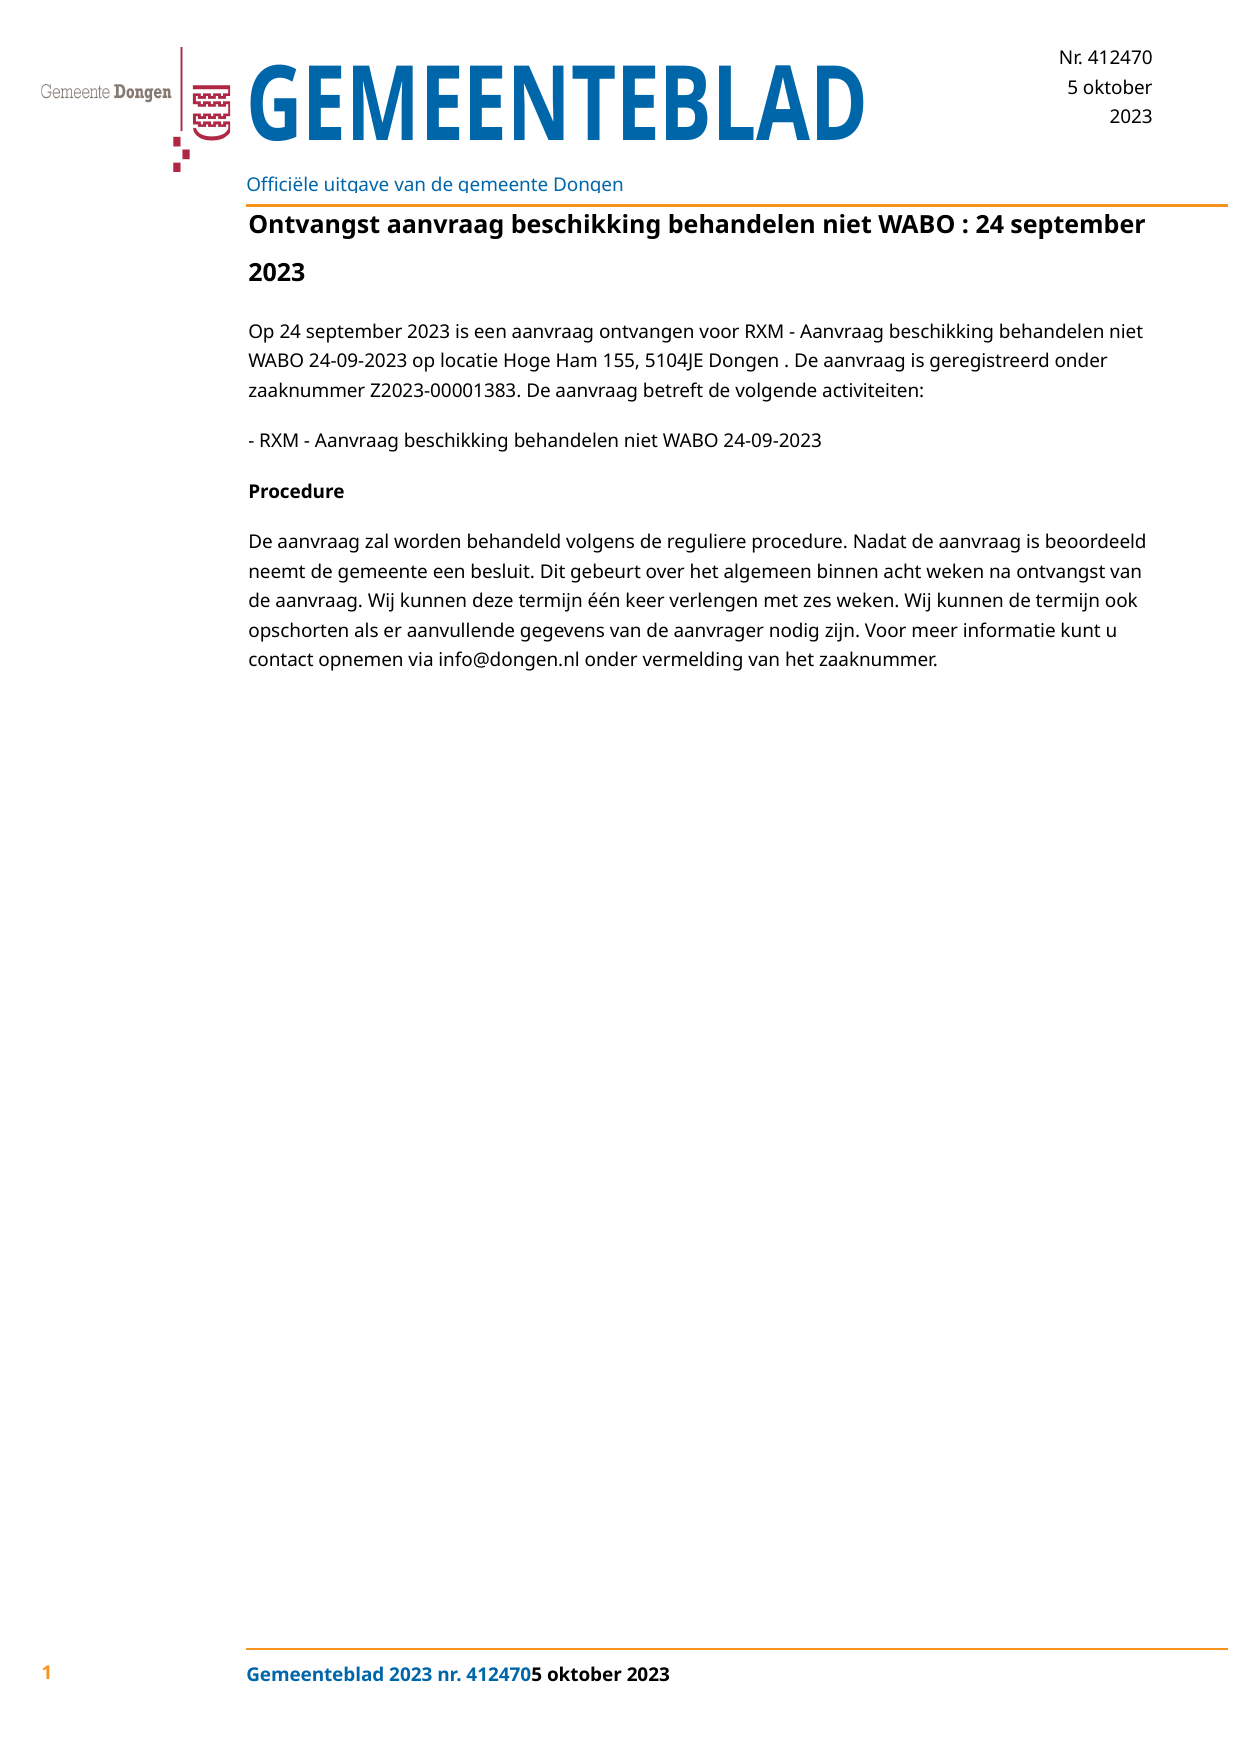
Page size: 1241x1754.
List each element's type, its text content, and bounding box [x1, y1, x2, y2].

picture [41, 47, 231, 172]
text Op 24 september 2023 is een aanvraag ontvangen voor RXM - Aanvraag beschikking behandelen niet WABO 24-09-2023 op locatie Hoge Ham 155, 5104JE Dongen . De aanvraag is geregistreerd onder zaaknummer Z2023-00001383. De aanvraag betreft de volgende activiteiten: [248, 318, 1152, 403]
text De aanvraag zal worden behandeld volgens de reguliere procedure. Nadat de aanvraag is beoordeeld neemt de gemeente een besluit. Dit gebeurt over het algemeen binnen acht weken na ontvangst van de aanvraag. Wij kunnen deze termijn één keer verlengen met zes weken. Wij kunnen de termijn ook opschorten als er aanvullende gegevens van de aanvrager nodig zijn. Voor meer informatie kunt u contact opnemen via info@dongen.nl onder vermelding van het zaaknummer. [248, 528, 1152, 672]
text - RXM - Aanvraag beschikking behandelen niet WABO 24-09-2023 [248, 427, 1152, 453]
text Ontvangst aanvraag beschikking behandelen niet WABO : 24 september 2023 [248, 207, 1152, 288]
text Procedure [248, 478, 1152, 504]
